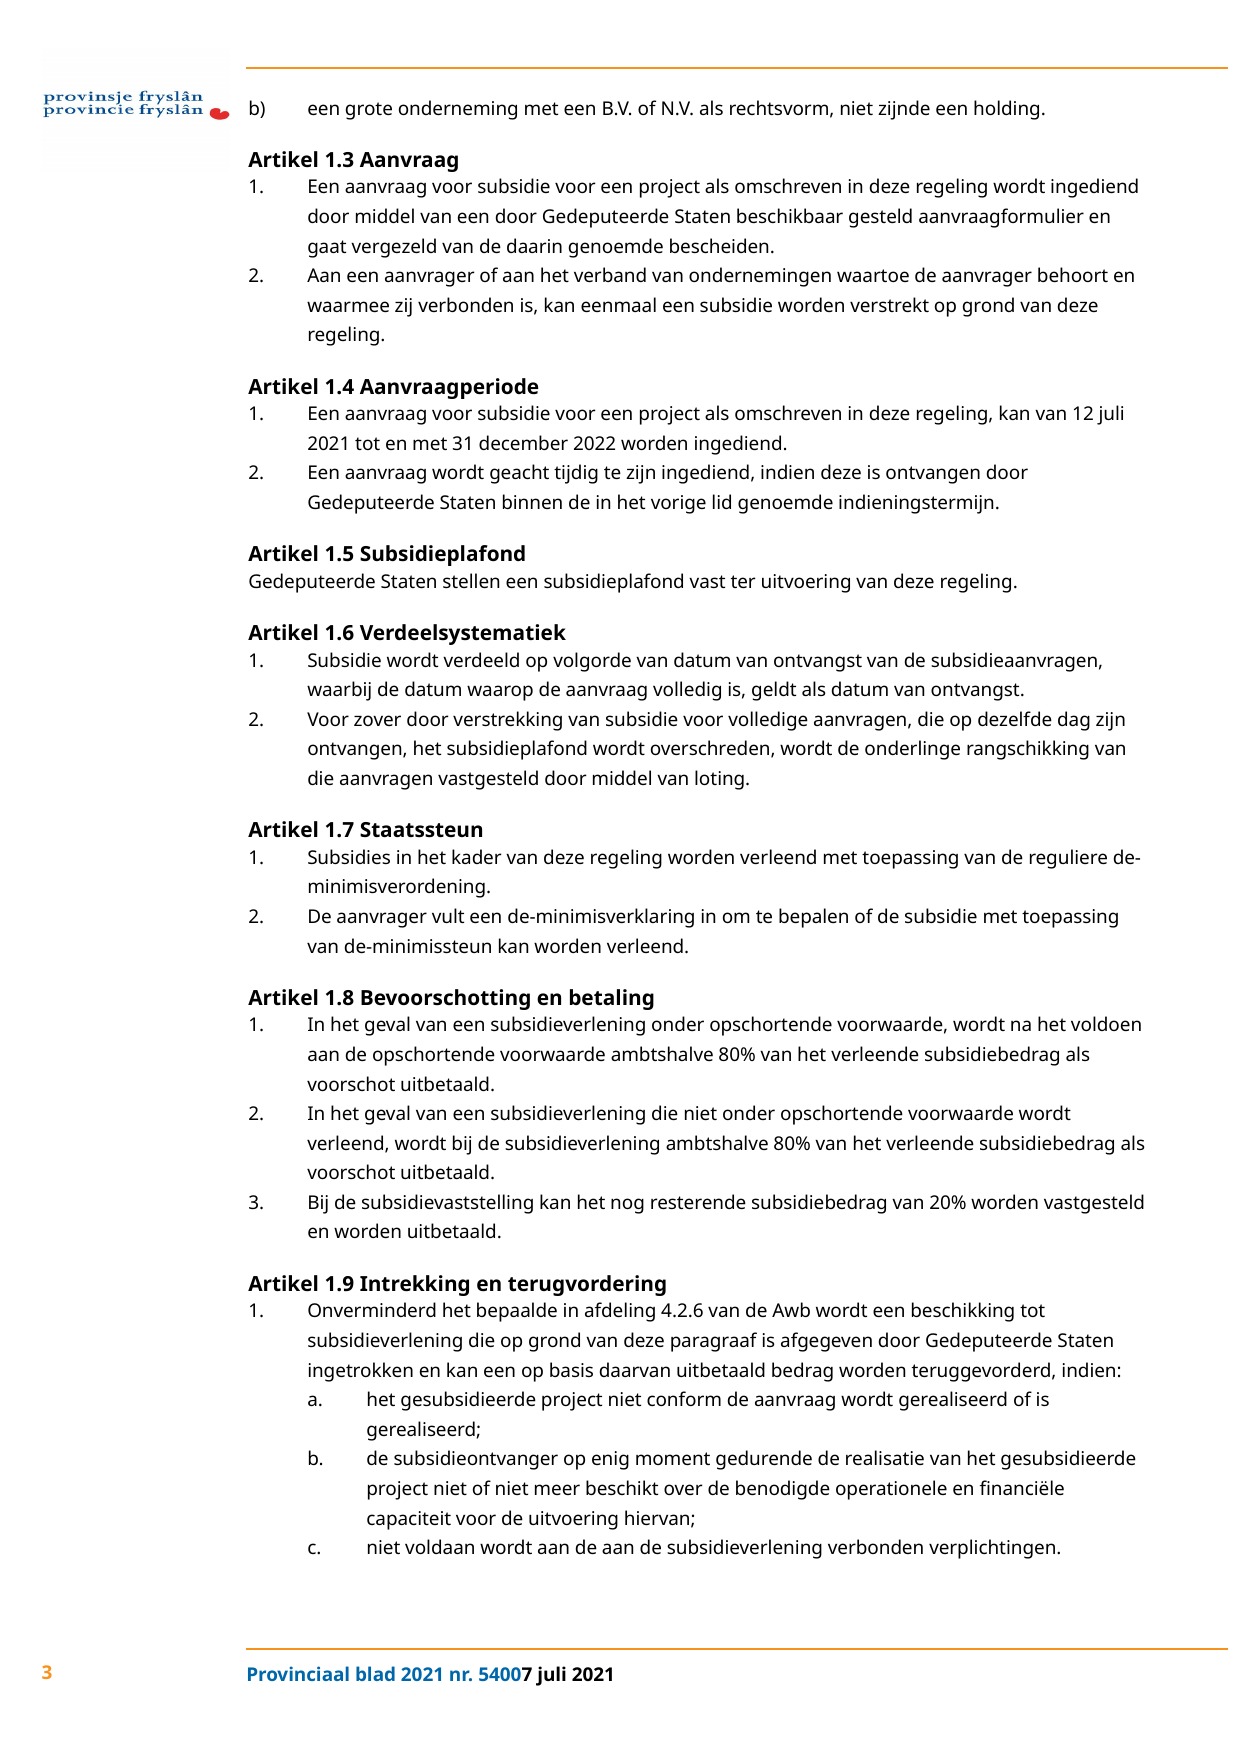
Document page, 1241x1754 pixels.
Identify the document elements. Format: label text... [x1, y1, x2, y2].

text Artikel 1.6 Verdeelsystematiek [248, 618, 1152, 647]
list In het geval van een subsidieverlening onder opschortende voorwaarde, wordt na het voldoen aan de opschortende voorwaarde ambtshalve 80% van het verleende subsidiebedrag als voorschot uitbetaald. [248, 1012, 1152, 1097]
list Een aanvraag voor subsidie voor een project als omschreven in deze regeling wordt ingediend door middel van een door Gedeputeerde Staten beschikbaar gesteld aanvraagformulier en gaat vergezeld van de daarin genoemde bescheiden. [248, 174, 1152, 258]
list Voor zover door verstrekking van subsidie voor volledige aanvragen, die op dezelfde dag zijn ontvangen, het subsidieplafond wordt overschreden, wordt de onderlinge rangschikking van die aanvragen vastgesteld door middel van loting. [248, 706, 1152, 791]
text Artikel 1.7 Staatssteun [248, 816, 1152, 844]
list De aanvrager vult een de-minimisverklaring in om te bepalen of de subsidie met toepassing van de-minimissteun kan worden verleend. [248, 903, 1152, 958]
list Aan een aanvrager of aan het verband van ondernemingen waartoe de aanvrager behoort en waarmee zij verbonden is, kan eenmaal een subsidie worden verstrekt op grond van deze regeling. [248, 262, 1152, 347]
text Artikel 1.9 Intrekking en terugvordering [248, 1269, 1152, 1298]
list niet voldaan wordt aan de aan de subsidieverlening verbonden verplichtingen. [307, 1534, 1152, 1560]
text Artikel 1.8 Bevoorschotting en betaling [248, 983, 1152, 1012]
list een grote onderneming met een B.V. of N.V. als rechtsvorm, niet zijnde een holding. [248, 95, 1152, 121]
list Onverminderd het bepaalde in afdeling 4.2.6 van de Awb wordt een beschikking tot subsidieverlening die op grond van deze paragraaf is afgegeven door Gedeputeerde Staten ingetrokken en kan een op basis daarvan uitbetaald bedrag worden teruggevorderd, indien: [248, 1298, 1152, 1382]
list In het geval van een subsidieverlening die niet onder opschortende voorwaarde wordt verleend, wordt bij de subsidieverlening ambtshalve 80% van het verleende subsidiebedrag als voorschot uitbetaald. [248, 1100, 1152, 1185]
list Een aanvraag wordt geacht tijdig te zijn ingediend, indien deze is ontvangen door Gedeputeerde Staten binnen de in het vorige lid genoemde indieningstermijn. [248, 459, 1152, 515]
list Subsidie wordt verdeeld op volgorde van datum van ontvangst van de subsidieaanvragen, waarbij de datum waarop de aanvraag volledig is, geldt als datum van ontvangst. [248, 647, 1152, 702]
text Artikel 1.4 Aanvraagperiode [248, 372, 1152, 400]
list Subsidies in het kader van deze regeling worden verleend met toepassing van de reguliere de-minimisverordening. [248, 844, 1152, 899]
text Gedeputeerde Staten stellen een subsidieplafond vast ter uitvoering van deze regeling. [248, 568, 1152, 594]
text Artikel 1.5 Subsidieplafond [248, 539, 1152, 568]
list het gesubsidieerde project niet conform de aanvraag wordt gerealiseerd of is gerealiseerd; [307, 1386, 1152, 1442]
text Artikel 1.3 Aanvraag [248, 145, 1152, 174]
list Een aanvraag voor subsidie voor een project als omschreven in deze regeling, kan van 12 juli 2021 tot en met 31 december 2022 worden ingediend. [248, 400, 1152, 456]
list de subsidieontvanger op enig moment gedurende de realisatie van het gesubsidieerde project niet of niet meer beschikt over de benodigde operationele en financiële capaciteit voor de uitvoering hiervan; [307, 1446, 1152, 1530]
list Bij de subsidievaststelling kan het nog resterende subsidiebedrag van 20% worden vastgesteld en worden uitbetaald. [248, 1189, 1152, 1244]
picture [41, 47, 231, 172]
